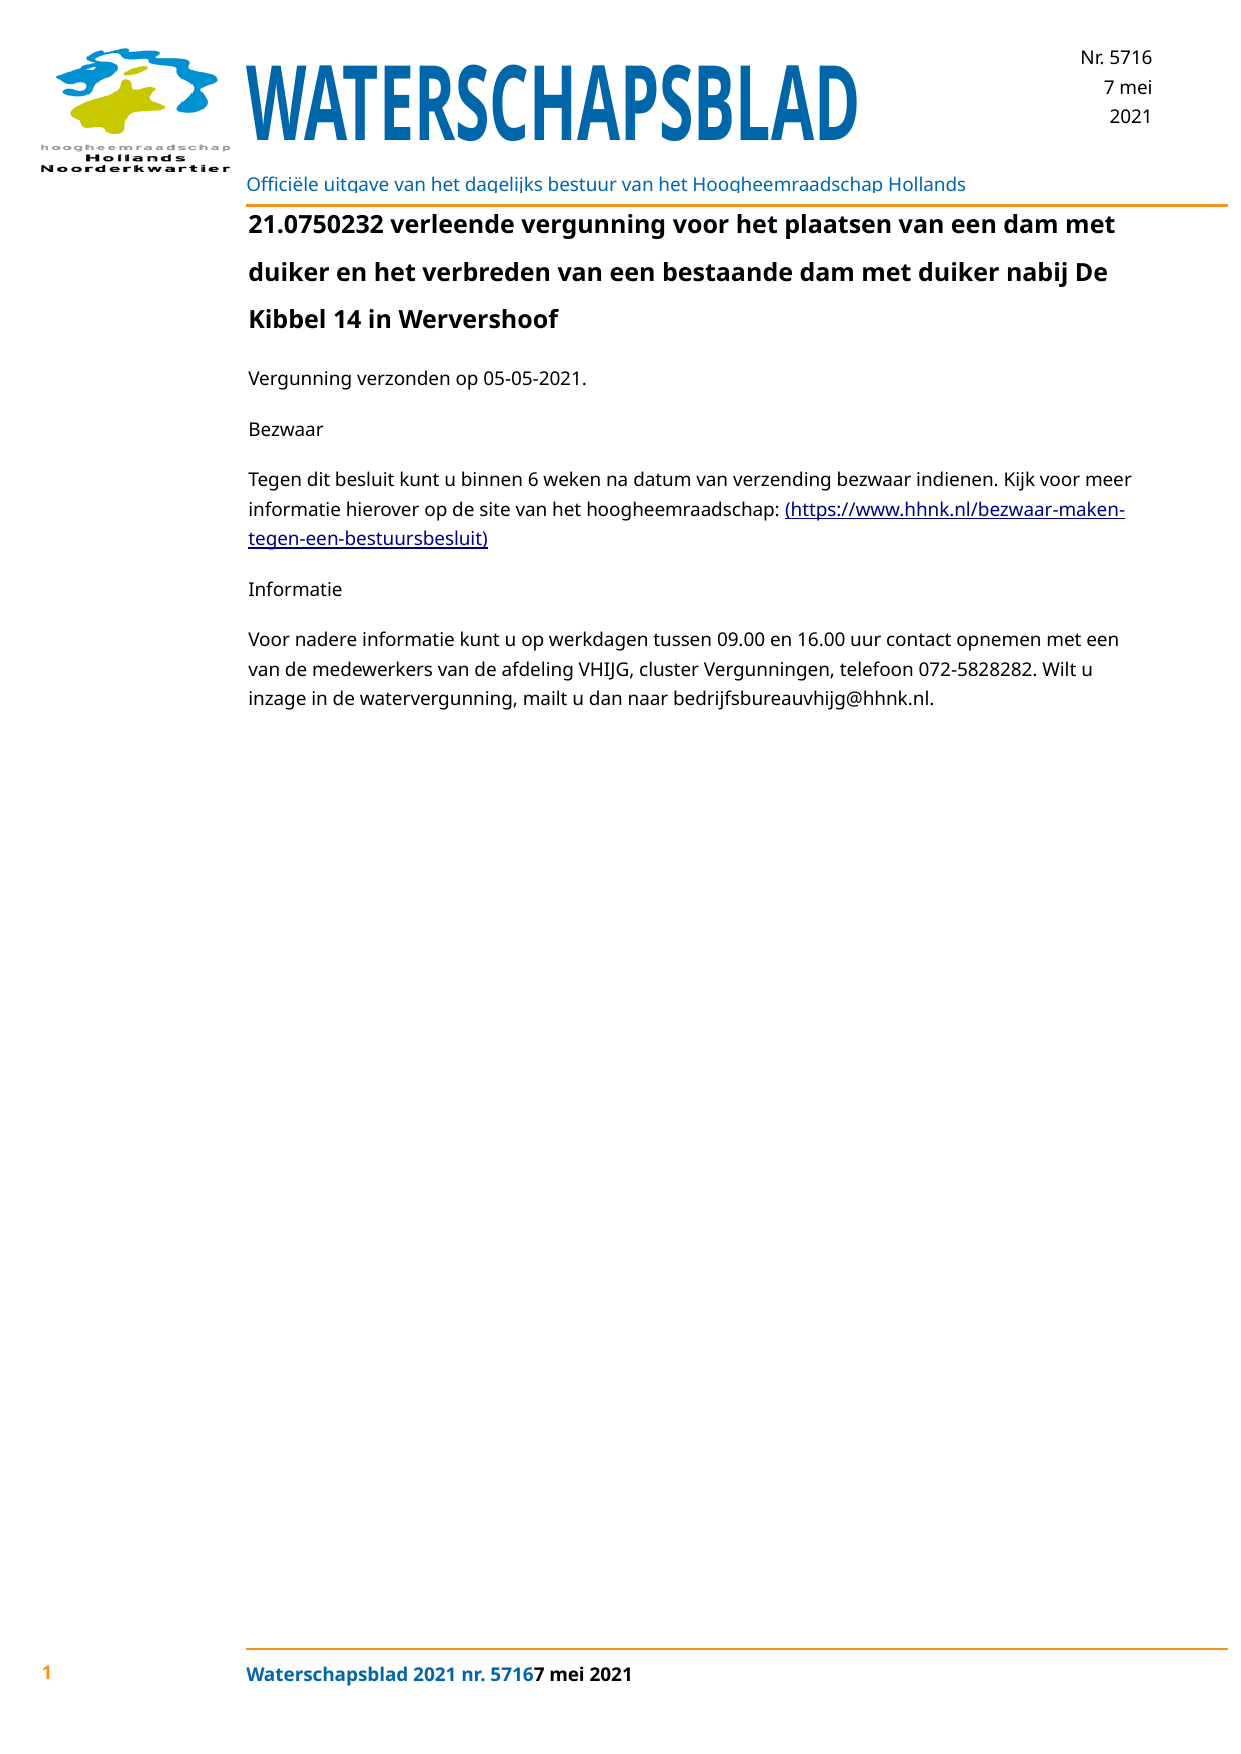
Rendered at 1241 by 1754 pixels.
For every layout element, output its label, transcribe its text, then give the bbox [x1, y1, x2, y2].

picture [41, 47, 231, 172]
text Bezwaar [248, 416, 1152, 442]
text Tegen dit besluit kunt u binnen 6 weken na datum van verzending bezwaar indienen. Kijk voor meer informatie hierover op de site van het hoogheemraadschap: (https://www.hhnk.nl/bezwaar-maken-tegen-een-bestuursbesluit) [248, 466, 1152, 551]
text Voor nadere informatie kunt u op werkdagen tussen 09.00 en 16.00 uur contact opnemen met een van de medewerkers van de afdeling VHIJG, cluster Vergunningen, telefoon 072-5828282. Wilt u inzage in de watervergunning, mailt u dan naar bedrijfsbureauvhijg@hhnk.nl. [248, 626, 1152, 711]
text 21.0750232 verleende vergunning voor het plaatsen van een dam met duiker en het verbreden van een bestaande dam met duiker nabij De Kibbel 14 in Wervershoof [248, 207, 1152, 336]
text Vergunning verzonden op 05-05-2021. [248, 366, 1152, 391]
text Informatie [248, 576, 1152, 602]
